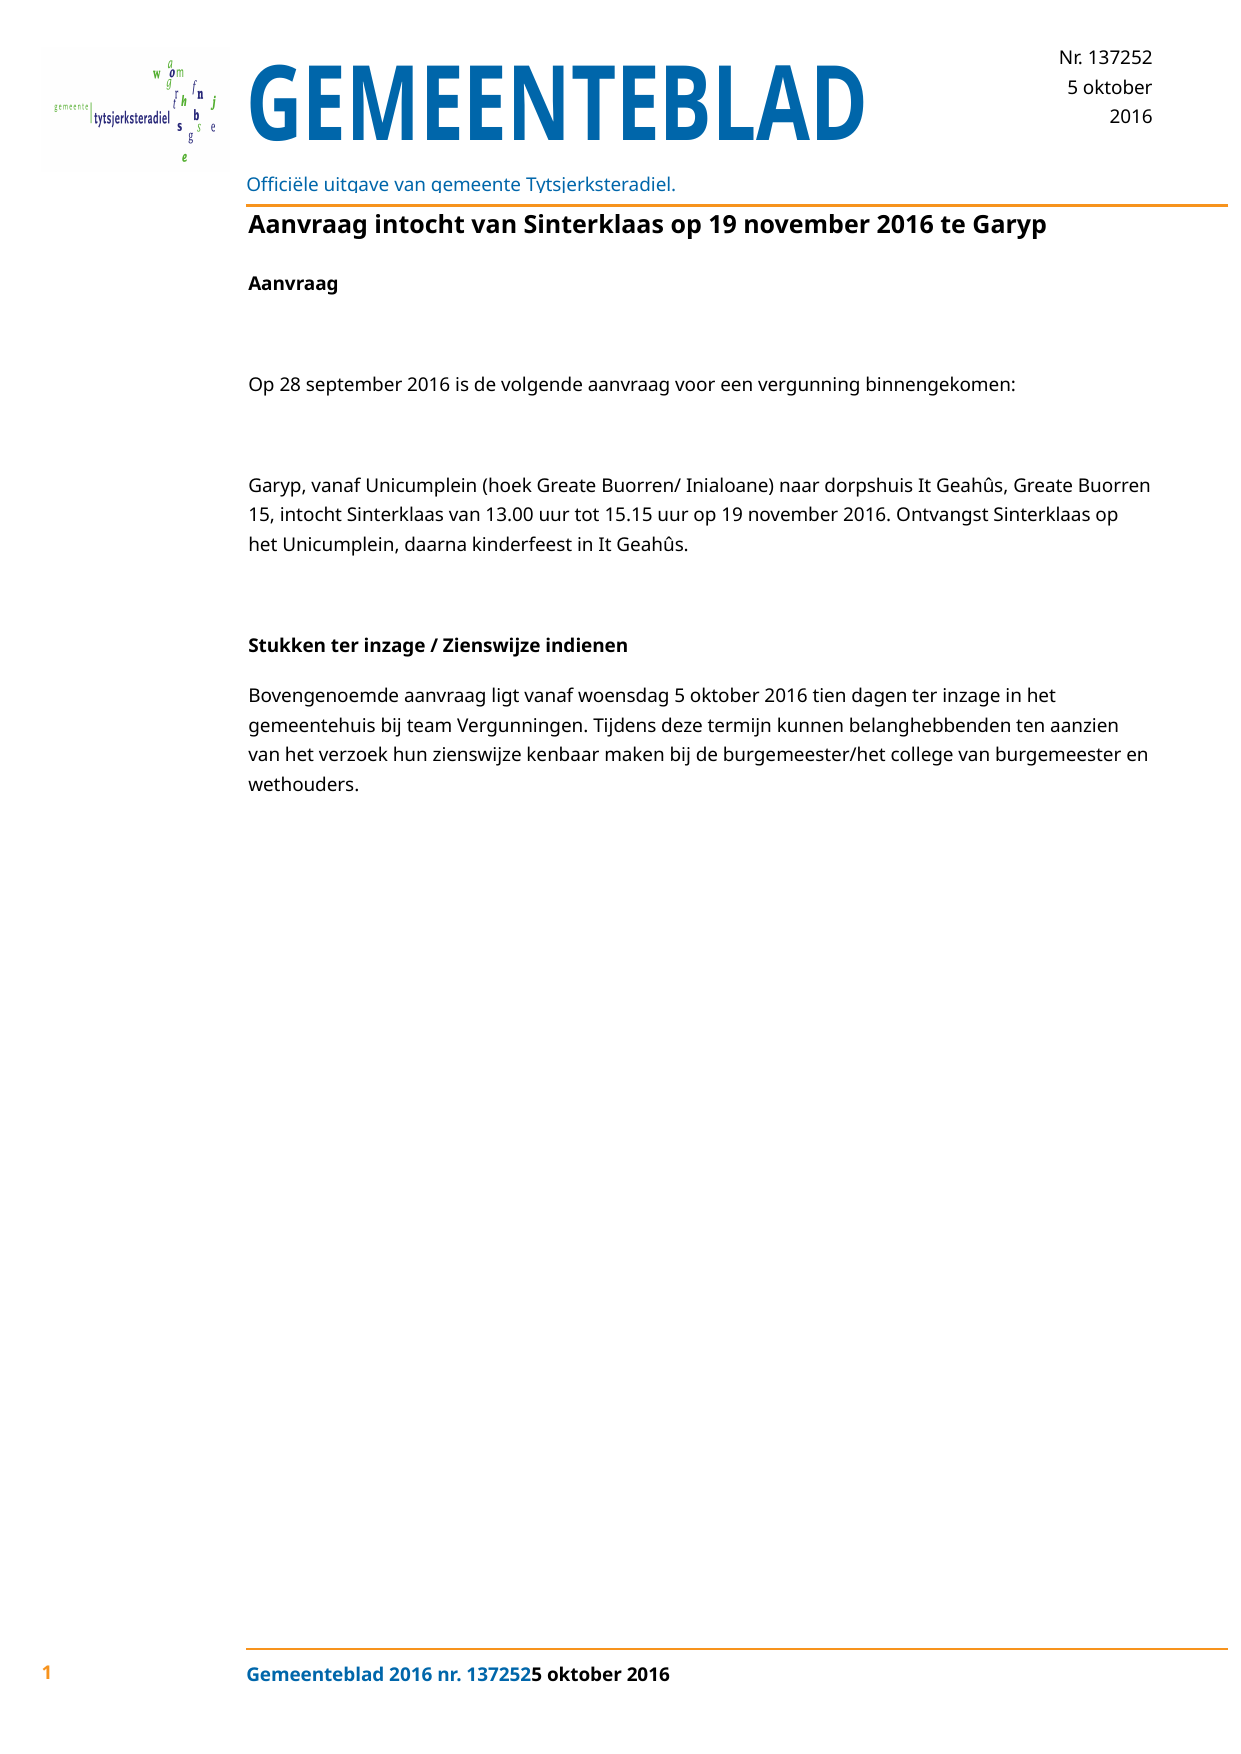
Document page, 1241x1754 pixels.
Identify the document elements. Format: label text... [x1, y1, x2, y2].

text Aanvraag [248, 270, 1152, 296]
picture [41, 47, 231, 172]
text Bovengenoemde aanvraag ligt vanaf woensdag 5 oktober 2016 tien dagen ter inzage in het gemeentehuis bij team Vergunningen. Tijdens deze termijn kunnen belanghebbenden ten aanzien van het verzoek hun zienswijze kenbaar maken bij de burge­meester/het college van burgemeester en wethouders. [248, 682, 1152, 797]
text Op 28 september 2016 is de volgende aanvraag voor een vergunning binnengekomen: [248, 371, 1152, 397]
text Aanvraag intocht van Sinterklaas op 19 november 2016 te Garyp [248, 207, 1152, 241]
text Stukken ter inzage / Zienswijze indienen [248, 632, 1152, 658]
text Garyp, vanaf Unicumplein (hoek Greate Buorren/ Inialoane) naar dorpshuis It Geahûs, Greate Buorren 15, intocht Sinterklaas van 13.00 uur tot 15.15 uur op 19 november 2016. Ontvangst Sinterklaas op het Unicumplein, daarna kinderfeest in It Geahûs. [248, 472, 1152, 557]
